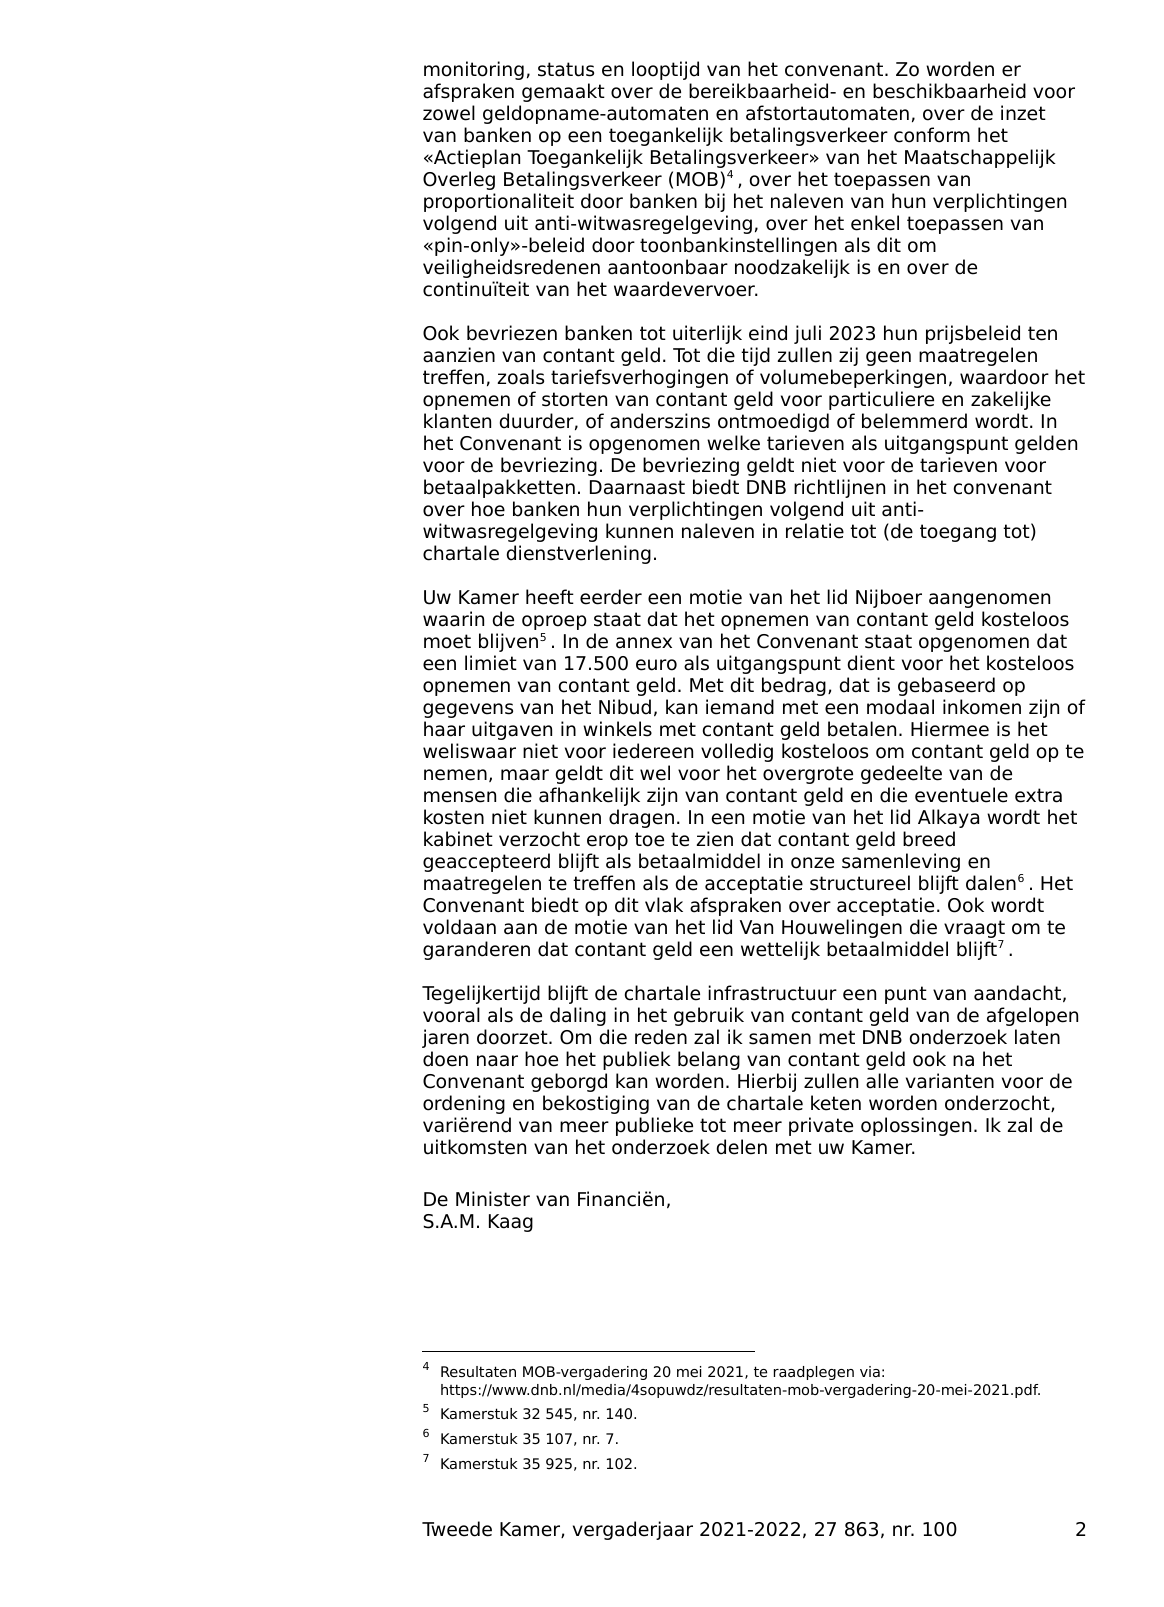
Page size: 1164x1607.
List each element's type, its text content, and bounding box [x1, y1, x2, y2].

text Kamerstuk 32 545, nr. 140. [422, 1402, 1087, 1424]
text Kamerstuk 35 925, nr. 102. [422, 1452, 1087, 1474]
text De Minister van Financiën, S.A.M. Kaag [422, 1189, 1087, 1233]
text Uw Kamer heeft eerder een motie van het lid Nijboer aangenomen waarin de oproep staat dat het opnemen van contant geld kosteloos moet blijven. In de annex van het Convenant staat opgenomen dat een limiet van 17.500 euro als uitgangspunt dient voor het kosteloos opnemen van contant geld. Met dit bedrag, dat is gebaseerd op gegevens van het Nibud, kan iemand met een modaal inkomen zijn of haar uitgaven in winkels met contant geld betalen. Hiermee is het weliswaar niet voor iedereen volledig kosteloos om contant geld op te nemen, maar geldt dit wel voor het overgrote gedeelte van de mensen die afhankelijk zijn van contant geld en die eventuele extra kosten niet kunnen dragen. In een motie van het lid Alkaya wordt het kabinet verzocht erop toe te zien dat contant geld breed geaccepteerd blijft als betaalmiddel in onze samenleving en maatregelen te treffen als de acceptatie structureel blijft dalen. Het Convenant biedt op dit vlak afspraken over acceptatie. Ook wordt voldaan aan de motie van het lid Van Houwelingen die vraagt om te garanderen dat contant geld een wettelijk betaalmiddel blijft. [422, 587, 1087, 961]
text Tegelijkertijd blijft de chartale infrastructuur een punt van aandacht, vooral als de daling in het gebruik van contant geld van de afgelopen jaren doorzet. Om die reden zal ik samen met DNB onderzoek laten doen naar hoe het publiek belang van contant geld ook na het Convenant geborgd kan worden. Hierbij zullen alle varianten voor de ordening en bekostiging van de chartale keten worden onderzocht, variërend van meer publieke tot meer private oplossingen. Ik zal de uitkomsten van het onderzoek delen met uw Kamer. [422, 983, 1087, 1159]
text Resultaten MOB-vergadering 20 mei 2021, te raadplegen via: https://www.dnb.nl/media/4sopuwdz/resultaten-mob-vergadering-20-mei-2021.pdf. [422, 1360, 1087, 1399]
text Ook bevriezen banken tot uiterlijk eind juli 2023 hun prijsbeleid ten aanzien van contant geld. Tot die tijd zullen zij geen maatregelen treffen, zoals tariefsverhogingen of volumebeperkingen, waardoor het opnemen of storten van contant geld voor particuliere en zakelijke klanten duurder, of anderszins ontmoedigd of belemmerd wordt. In het Convenant is opgenomen welke tarieven als uitgangspunt gelden voor de bevriezing. De bevriezing geldt niet voor de tarieven voor betaalpakketten. Daarnaast biedt DNB richtlijnen in het convenant over hoe banken hun verplichtingen volgend uit anti-witwasregelgeving kunnen naleven in relatie tot (de toegang tot) chartale dienstverlening. [422, 323, 1087, 565]
text Kamerstuk 35 107, nr. 7. [422, 1427, 1087, 1449]
text monitoring, status en looptijd van het convenant. Zo worden er afspraken gemaakt over de bereikbaarheid- en beschikbaarheid voor zowel geldopname-automaten en afstortautomaten, over de inzet van banken op een toegankelijk betalingsverkeer conform het «Actieplan Toegankelijk Betalingsverkeer» van het Maatschappelijk Overleg Betalingsverkeer (MOB), over het toepassen van proportionaliteit door banken bij het naleven van hun verplichtingen volgend uit anti-witwasregelgeving, over het enkel toepassen van «pin-only»-beleid door toonbankinstellingen als dit om veiligheidsredenen aantoonbaar noodzakelijk is en over de continuïteit van het waardevervoer. [422, 59, 1087, 301]
